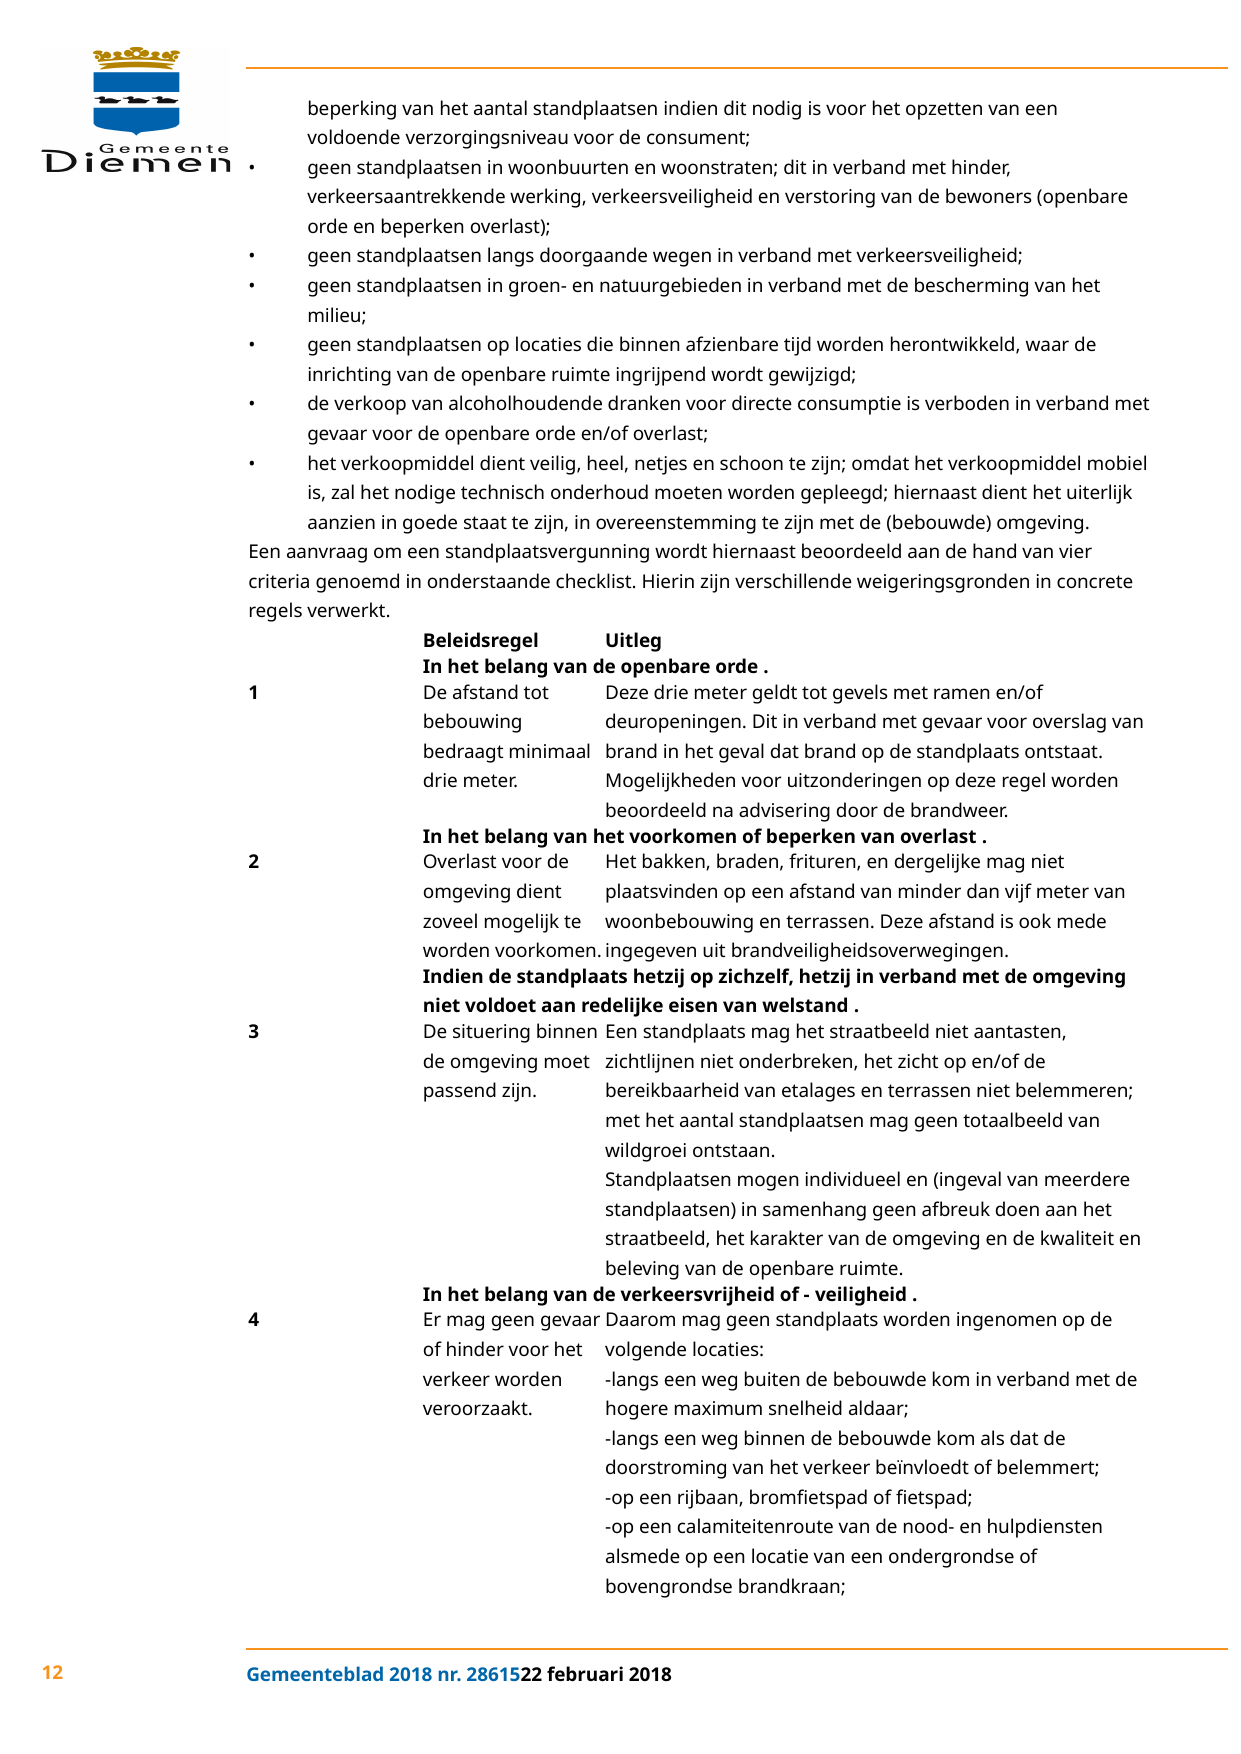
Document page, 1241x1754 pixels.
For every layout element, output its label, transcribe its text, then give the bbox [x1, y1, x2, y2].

table_cell De afstand tot bebouwing bedraagt minimaal drie meter. [423, 679, 605, 823]
table_cell In het belang van het voorkomen of beperken van overlast . [423, 823, 1152, 849]
table_cell Er mag geen gevaar of hinder voor het verkeer worden veroorzaakt. [423, 1307, 605, 1598]
list geen standplaatsen in groen- en natuurgebieden in verband met de bescherming van het milieu; [248, 272, 1152, 328]
table_cell 4 [248, 1307, 423, 1598]
list geen standplaatsen langs doorgaande wegen in verband met verkeersveiligheid; [248, 243, 1152, 268]
table_cell [248, 823, 423, 849]
table_cell 1 [248, 679, 423, 823]
table_header Beleidsregel [423, 628, 605, 653]
table_header [248, 628, 423, 653]
list beperking van het aantal standplaatsen indien dit nodig is voor het opzetten van een voldoende verzorgingsniveau voor de consument; [248, 95, 1152, 150]
list het verkoopmiddel dient veilig, heel, netjes en schoon te zijn; omdat het verkoopmiddel mobiel is, zal het nodige technisch onderhoud moeten worden gepleegd; hiernaast dient het uiterlijk aanzien in goede staat te zijn, in overeenstemming te zijn met de (bebouwde) omgeving. [248, 450, 1152, 535]
table_cell [248, 653, 423, 679]
table_cell Deze drie meter geldt tot gevels met ramen en/of deuropeningen. Dit in verband met gevaar voor overslag van brand in het geval dat brand op de standplaats ontstaat. Mogelijkheden voor uitzonderingen op deze regel worden beoordeeld na advisering door de brandweer. [605, 679, 1152, 823]
table_cell De situering binnen de omgeving moet passend zijn. [423, 1019, 605, 1281]
list de verkoop van alcoholhoudende dranken voor directe consumptie is verboden in verband met gevaar voor de openbare orde en/of overlast; [248, 391, 1152, 446]
table_cell Daarom mag geen standplaats worden ingenomen op de volgende locaties: -langs een weg buiten de bebouwde kom in verband met de hogere maximum snelheid aldaar; -langs een weg binnen de bebouwde kom als dat de doorstroming van het verkeer beïnvloedt of belemmert; -op een rijbaan, bromfietspad of fietspad; -op een calamiteitenroute van de nood- en hulpdiensten alsmede op een locatie van een ondergrondse of bovengrondse brandkraan; [605, 1307, 1152, 1598]
table_cell Overlast voor de omgeving dient zoveel mogelijk te worden voorkomen. [423, 849, 605, 963]
table_cell Indien de standplaats hetzij op zichzelf, hetzij in verband met de omgeving niet voldoet aan redelijke eisen van welstand . [423, 963, 1152, 1018]
list geen standplaatsen op locaties die binnen afzienbare tijd worden herontwikkeld, waar de inrichting van de openbare ruimte ingrijpend wordt gewijzigd; [248, 331, 1152, 387]
table_cell Een standplaats mag het straatbeeld niet aantasten, zichtlijnen niet onderbreken, het zicht op en/of de bereikbaarheid van etalages en terrassen niet belemmeren; met het aantal standplaatsen mag geen totaalbeeld van wildgroei ontstaan. Standplaatsen mogen individueel en (ingeval van meerdere standplaatsen) in samenhang geen afbreuk doen aan het straatbeeld, het karakter van de omgeving en de kwaliteit en beleving van de openbare ruimte. [605, 1019, 1152, 1281]
table_header Uitleg [605, 628, 1152, 653]
table_cell [248, 1281, 423, 1307]
table_cell In het belang van de verkeersvrijheid of - veiligheid . [423, 1281, 1152, 1307]
table_cell [248, 963, 423, 1018]
picture [41, 47, 231, 172]
table_cell Het bakken, braden, frituren, en dergelijke mag niet plaatsvinden op een afstand van minder dan vijf meter van woonbebouwing en terrassen. Deze afstand is ook mede ingegeven uit brandveiligheidsoverwegingen. [605, 849, 1152, 963]
table_cell 2 [248, 849, 423, 963]
table_cell In het belang van de openbare orde . [423, 653, 1152, 679]
table_cell 3 [248, 1019, 423, 1281]
list geen standplaatsen in woonbuurten en woonstraten; dit in verband met hinder, verkeersaantrekkende werking, verkeersveiligheid en verstoring van de bewoners (openbare orde en beperken overlast); [248, 154, 1152, 239]
text Een aanvraag om een standplaatsvergunning wordt hiernaast beoordeeld aan de hand van vier criteria genoemd in onderstaande checklist. Hierin zijn verschillende weigeringsgronden in concrete regels verwerkt. [248, 538, 1152, 623]
